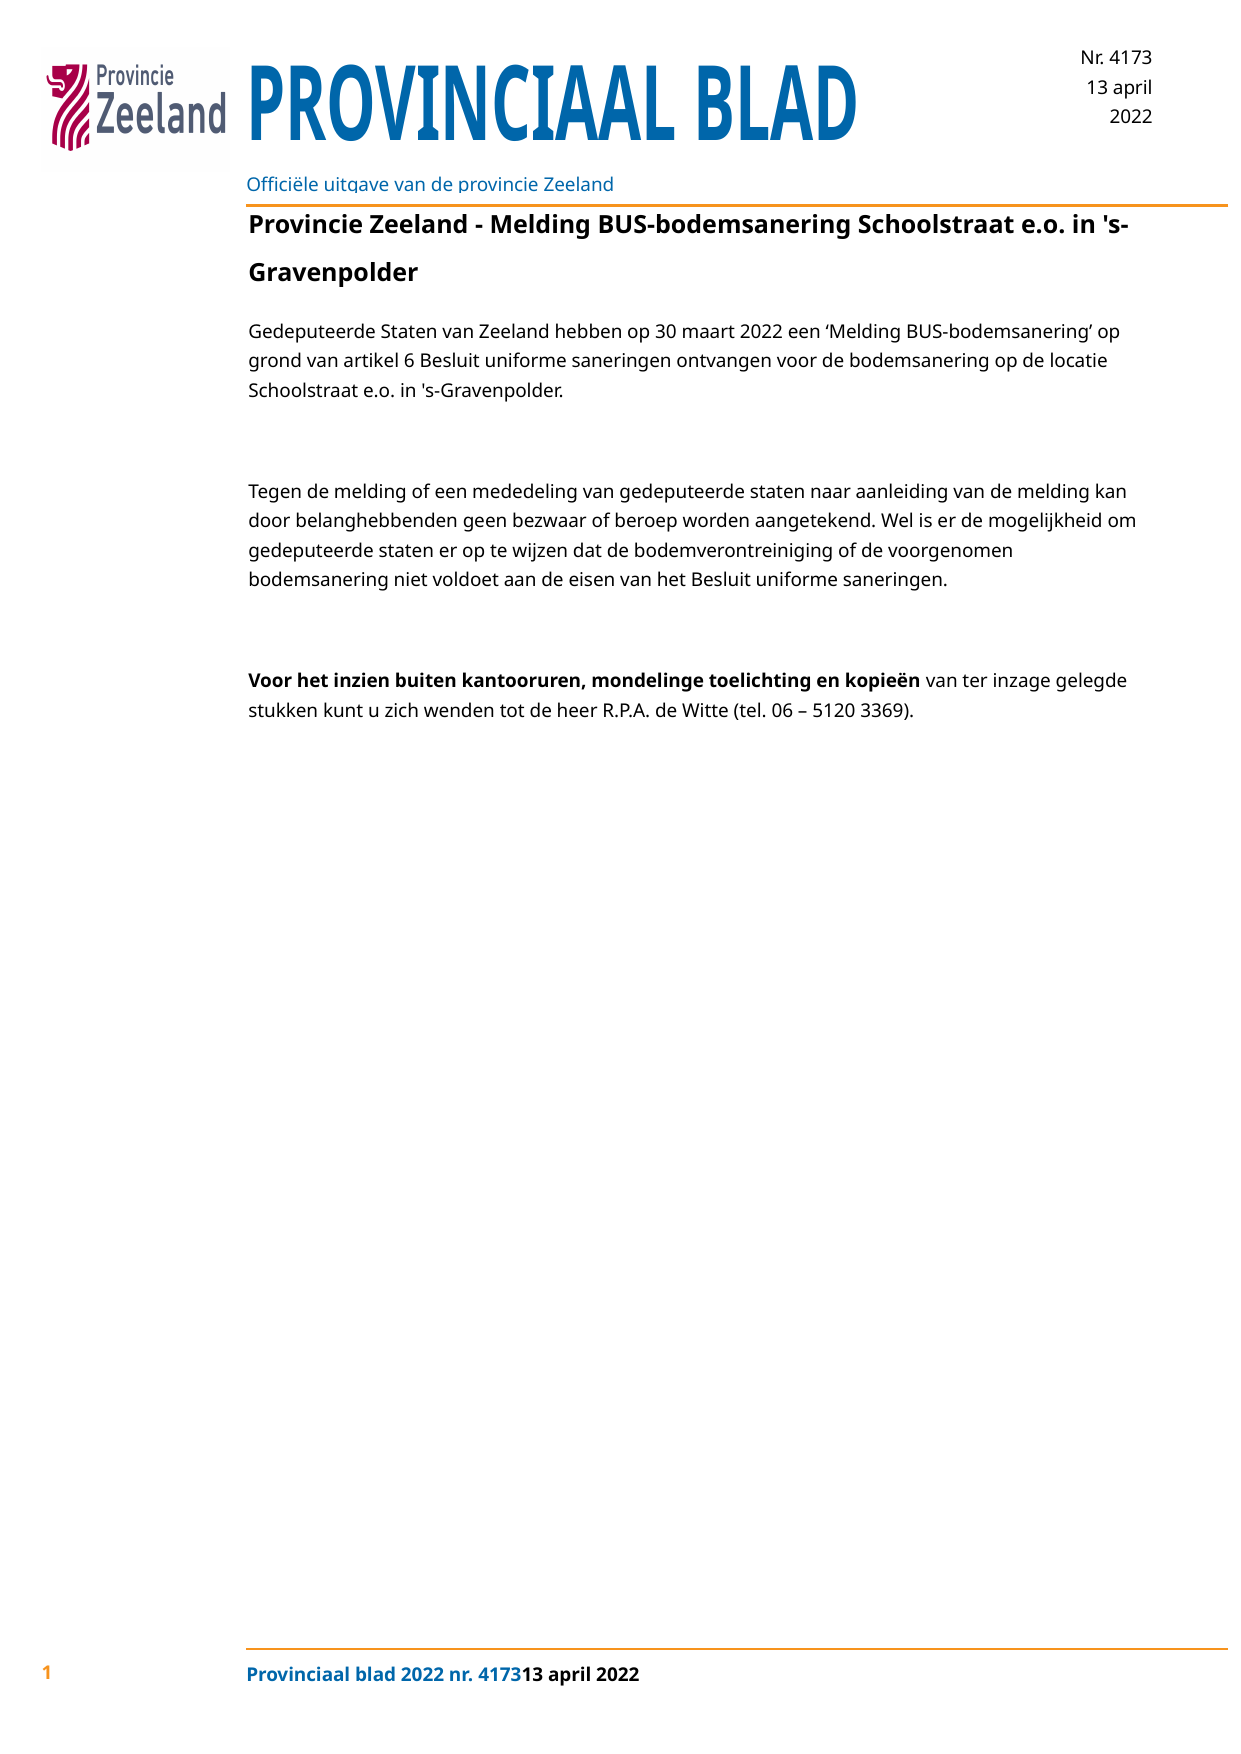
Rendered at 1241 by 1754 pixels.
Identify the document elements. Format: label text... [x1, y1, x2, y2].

text Tegen de melding of een mededeling van gedeputeerde staten naar aanleiding van de melding kan door belanghebbenden geen bezwaar of beroep worden aangetekend. Wel is er de mogelijkheid om gedeputeerde staten er op te wijzen dat de bodemverontreiniging of de voorgenomen bodemsanering niet voldoet aan de eisen van het Besluit uniforme saneringen. [248, 478, 1152, 592]
text Provincie Zeeland - Melding BUS-bodemsanering Schoolstraat e.o. in 's-Gravenpolder [248, 207, 1152, 288]
text Voor het inzien buiten kantooruren, mondelinge toelichting en kopieën van ter inzage gelegde stukken kunt u zich wenden tot de heer R.P.A. de Witte (tel. 06 – 5120 3369). [248, 667, 1152, 723]
text Gedeputeerde Staten van Zeeland hebben op 30 maart 2022 een ‘Melding BUS-bodemsanering’ op grond van artikel 6 Besluit uniforme saneringen ontvangen voor de bodemsanering op de locatie Schoolstraat e.o. in 's-Gravenpolder. [248, 318, 1152, 403]
picture [41, 47, 231, 172]
